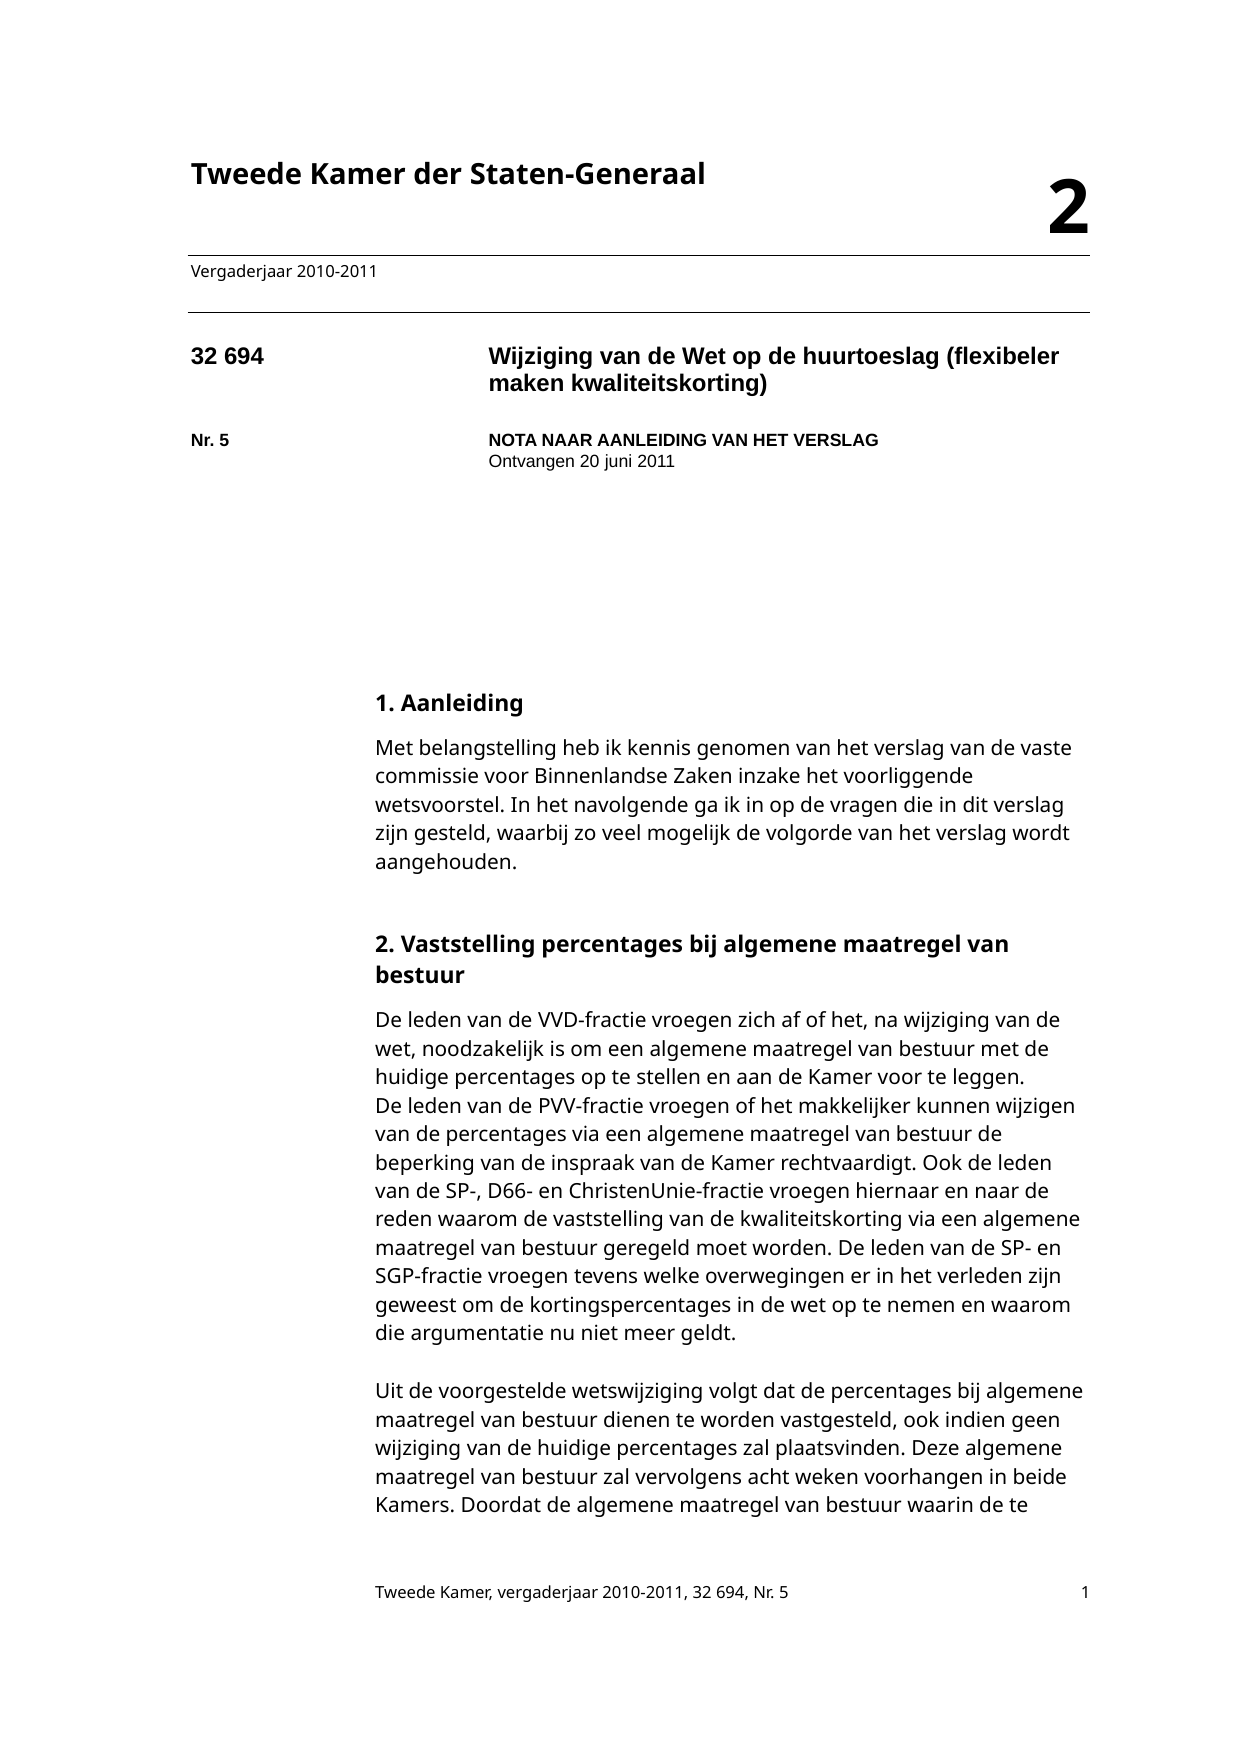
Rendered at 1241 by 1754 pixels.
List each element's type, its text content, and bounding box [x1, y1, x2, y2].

text Uit de voorgestelde wetswijziging volgt dat de percentages bij algemene maatregel van bestuur dienen te worden vastgesteld, ook indien geen wijziging van de huidige percentages zal plaatsvinden. Deze algemene maatregel van bestuur zal vervolgens acht weken voorhangen in beide Kamers. Doordat de algemene maatregel van bestuur waarin de te [375, 1377, 1090, 1519]
table_cell Vergaderjaar 2010-2011 [188, 256, 485, 312]
table_header 2 [910, 150, 1090, 255]
text Met belangstelling heb ik kennis genomen van het verslag van de vaste commissie voor Binnenlandse Zaken inzake het voorliggende wetsvoorstel. In het navolgende ga ik in op de vragen die in dit verslag zijn gesteld, waarbij zo veel mogelijk de volgorde van het verslag wordt aangehouden. [375, 733, 1090, 875]
table_cell 32 694 [188, 339, 485, 427]
table_cell [485, 256, 1090, 312]
table_cell NOTA NAAR AANLEIDING VAN HET VERSLAG Ontvangen 20 juni 2011 [485, 427, 1090, 546]
subtitle 1. Aanleiding [375, 687, 1090, 718]
table_cell [485, 313, 1090, 339]
table_cell Nr. 5 [188, 427, 485, 546]
subtitle 2. Vaststelling percentages bij algemene maatregel van bestuur [375, 928, 1090, 990]
text De leden van de VVD-fractie vroegen zich af of het, na wijziging van de wet, noodzakelijk is om een algemene maatregel van bestuur met de huidige percentages op te stellen en aan de Kamer voor te leggen. [375, 1005, 1090, 1091]
table_header Tweede Kamer der Staten-Generaal [188, 150, 909, 255]
table_cell Wijziging van de Wet op de huurtoeslag (flexibeler maken kwaliteitskorting) [485, 339, 1090, 427]
text De leden van de PVV-fractie vroegen of het makkelijker kunnen wijzigen van de percentages via een algemene maatregel van bestuur de beperking van de inspraak van de Kamer rechtvaardigt. Ook de leden van de SP-, D66- en ChristenUnie-fractie vroegen hiernaar en naar de reden waarom de vaststelling van de kwaliteitskorting via een algemene maatregel van bestuur geregeld moet worden. De leden van de SP- en SGP-fractie vroegen tevens welke overwegingen er in het verleden zijn geweest om de kortingspercentages in de wet op te nemen en waarom die argumentatie nu niet meer geldt. [375, 1091, 1090, 1347]
table_cell [188, 313, 485, 339]
